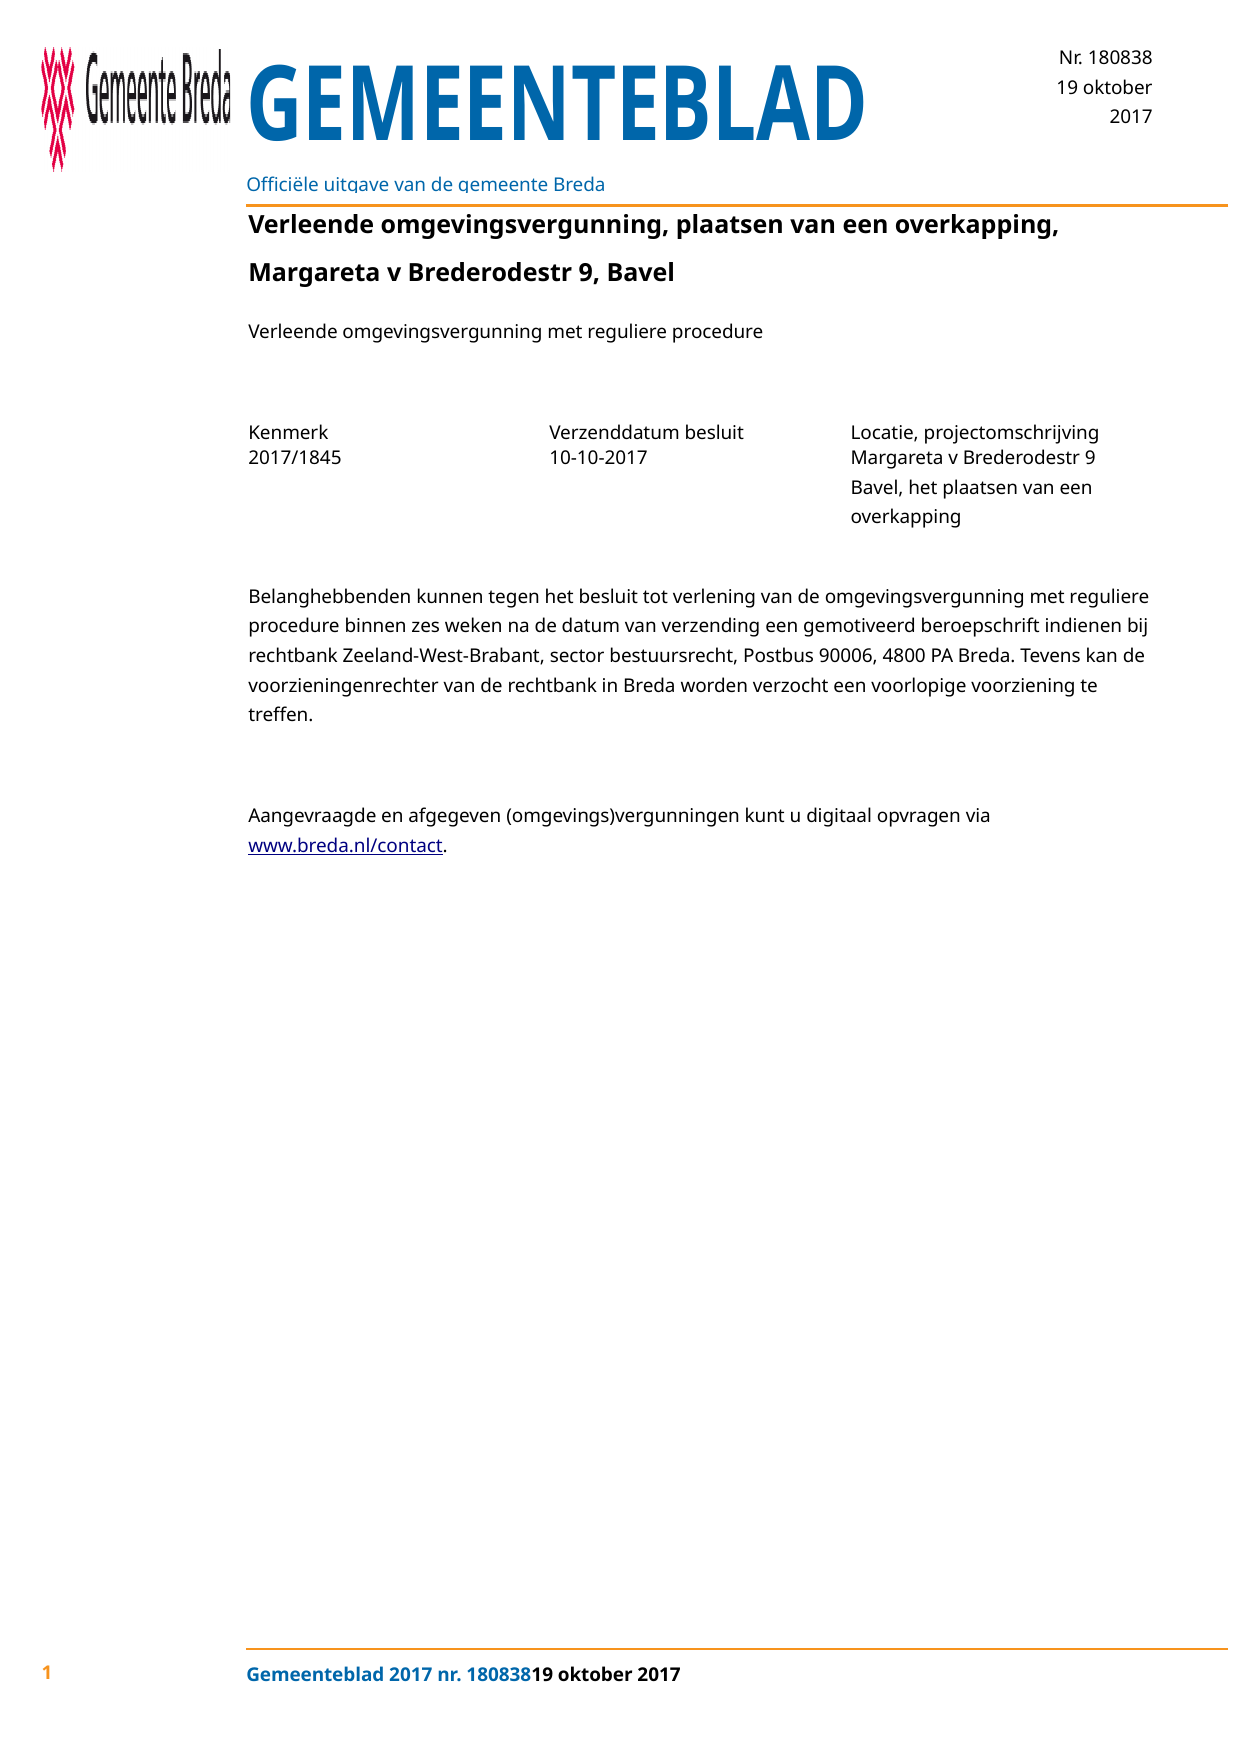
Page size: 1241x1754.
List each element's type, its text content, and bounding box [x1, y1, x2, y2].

text Verleende omgevingsvergunning, plaatsen van een overkapping, Margareta v Brederodestr 9, Bavel [248, 207, 1152, 288]
table_cell 2017/1845 [248, 445, 549, 529]
table_cell 10-10-2017 [549, 445, 850, 529]
picture [41, 47, 231, 172]
table_cell Margareta v Brederodestr 9 Bavel, het plaatsen van een overkapping [850, 445, 1152, 529]
table_header Locatie, projectomschrijving [850, 419, 1152, 444]
table_header Verzenddatum besluit [549, 419, 850, 444]
text Aangevraagde en afgegeven (omgevings)vergunningen kunt u digitaal opvragen via www.breda.nl/contact. [248, 802, 1152, 858]
table_header Kenmerk [248, 419, 549, 444]
text Belanghebbenden kunnen tegen het besluit tot verlening van de omgevingsvergunning met reguliere procedure binnen zes weken na de datum van verzending een gemotiveerd beroepschrift indienen bij rechtbank Zeeland-West-Brabant, sector bestuursrecht, Postbus 90006, 4800 PA Breda. Tevens kan de voorzieningenrechter van de rechtbank in Breda worden verzocht een voorlopige voorziening te treffen. [248, 583, 1152, 727]
text Verleende omgevingsvergunning met reguliere procedure [248, 318, 1152, 344]
